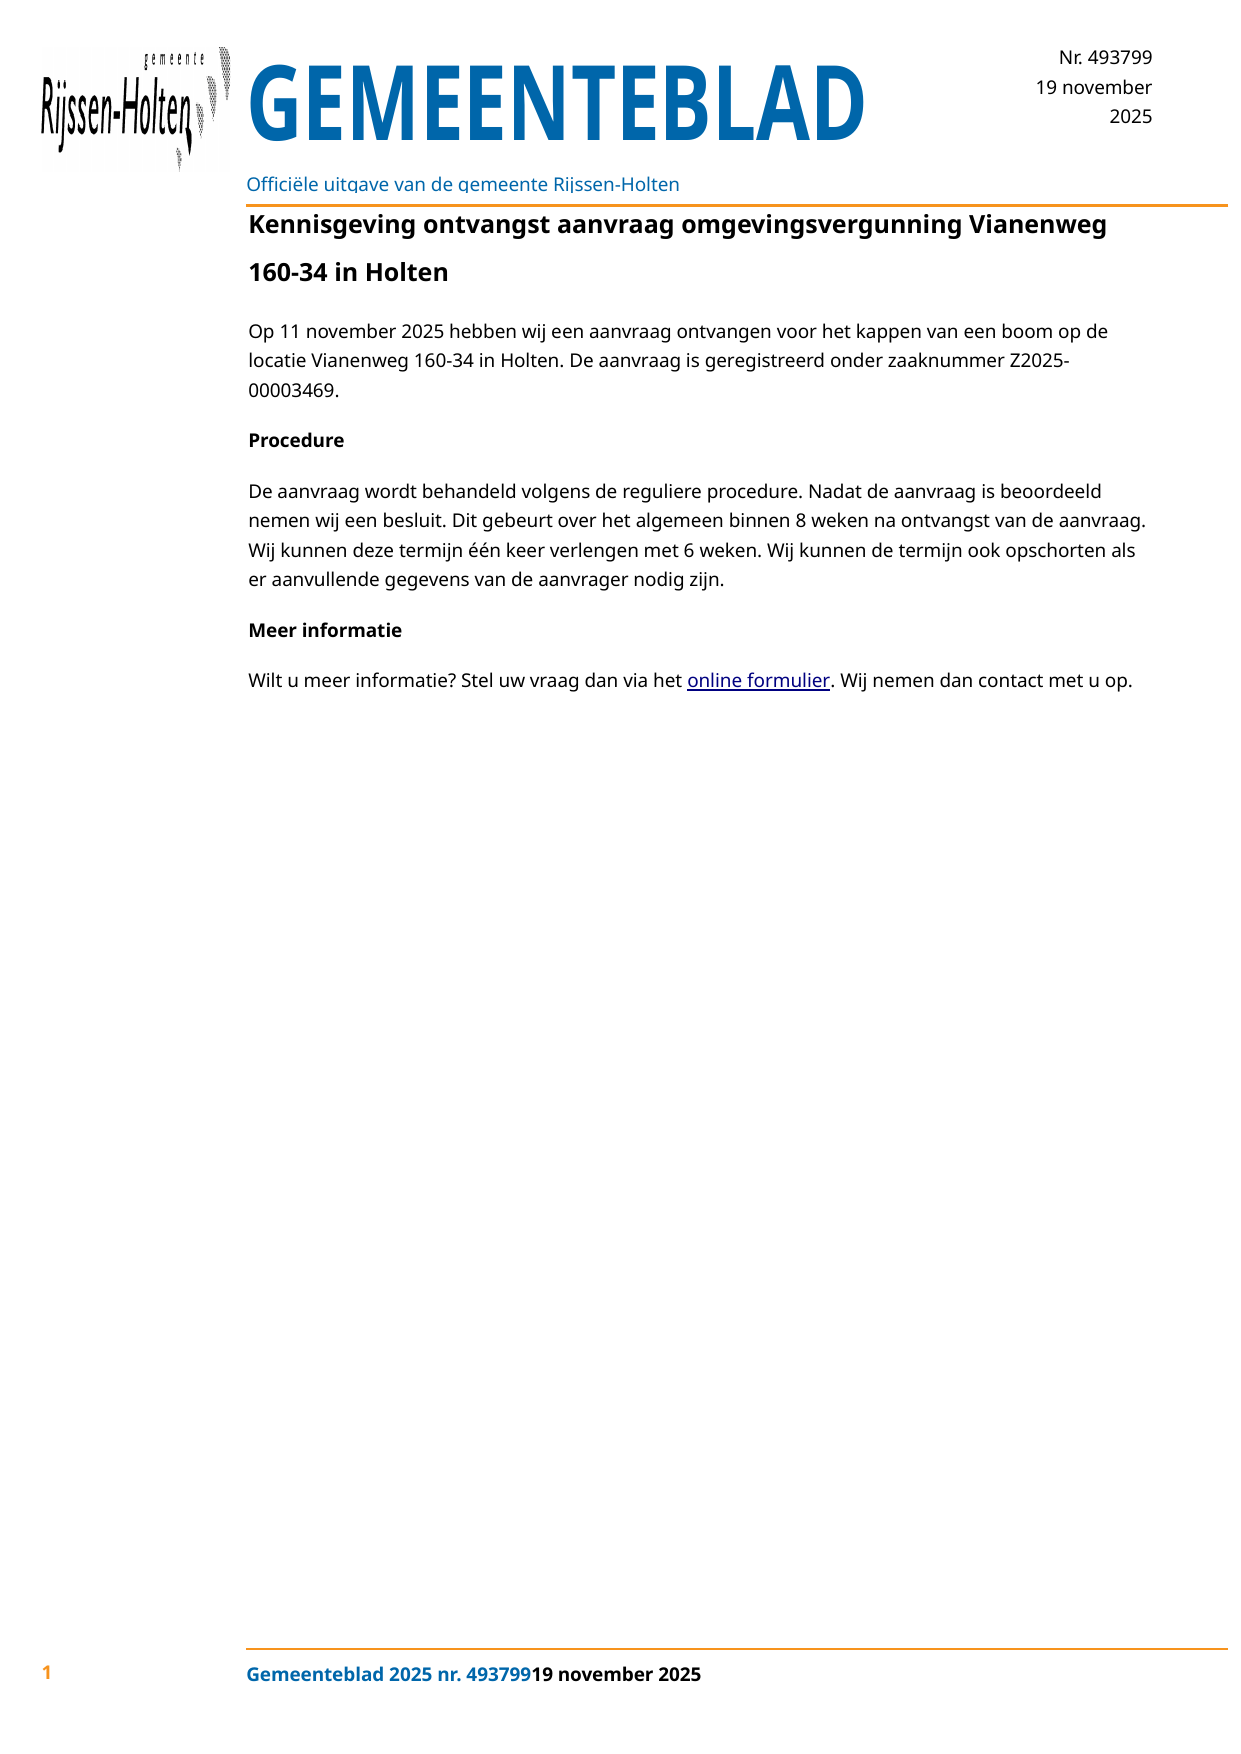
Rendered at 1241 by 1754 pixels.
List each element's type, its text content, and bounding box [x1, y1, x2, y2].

text De aanvraag wordt behandeld volgens de reguliere procedure. Nadat de aanvraag is beoordeeld nemen wij een besluit. Dit gebeurt over het algemeen binnen 8 weken na ontvangst van de aanvraag. Wij kunnen deze termijn één keer verlengen met 6 weken. Wij kunnen de termijn ook opschorten als er aanvullende gegevens van de aanvrager nodig zijn. [248, 478, 1152, 592]
text Op 11 november 2025 hebben wij een aanvraag ontvangen voor het kappen van een boom op de locatie Vianenweg 160-34 in Holten. De aanvraag is geregistreerd onder zaaknummer Z2025-00003469. [248, 318, 1152, 403]
text Meer informatie [248, 617, 1152, 643]
text Procedure [248, 427, 1152, 453]
text Kennisgeving ontvangst aanvraag omgevingsvergunning Vianenweg 160-34 in Holten [248, 207, 1152, 288]
picture [41, 47, 231, 172]
text Wilt u meer informatie? Stel uw vraag dan via het online formulier. Wij nemen dan contact met u op. [248, 667, 1152, 693]
